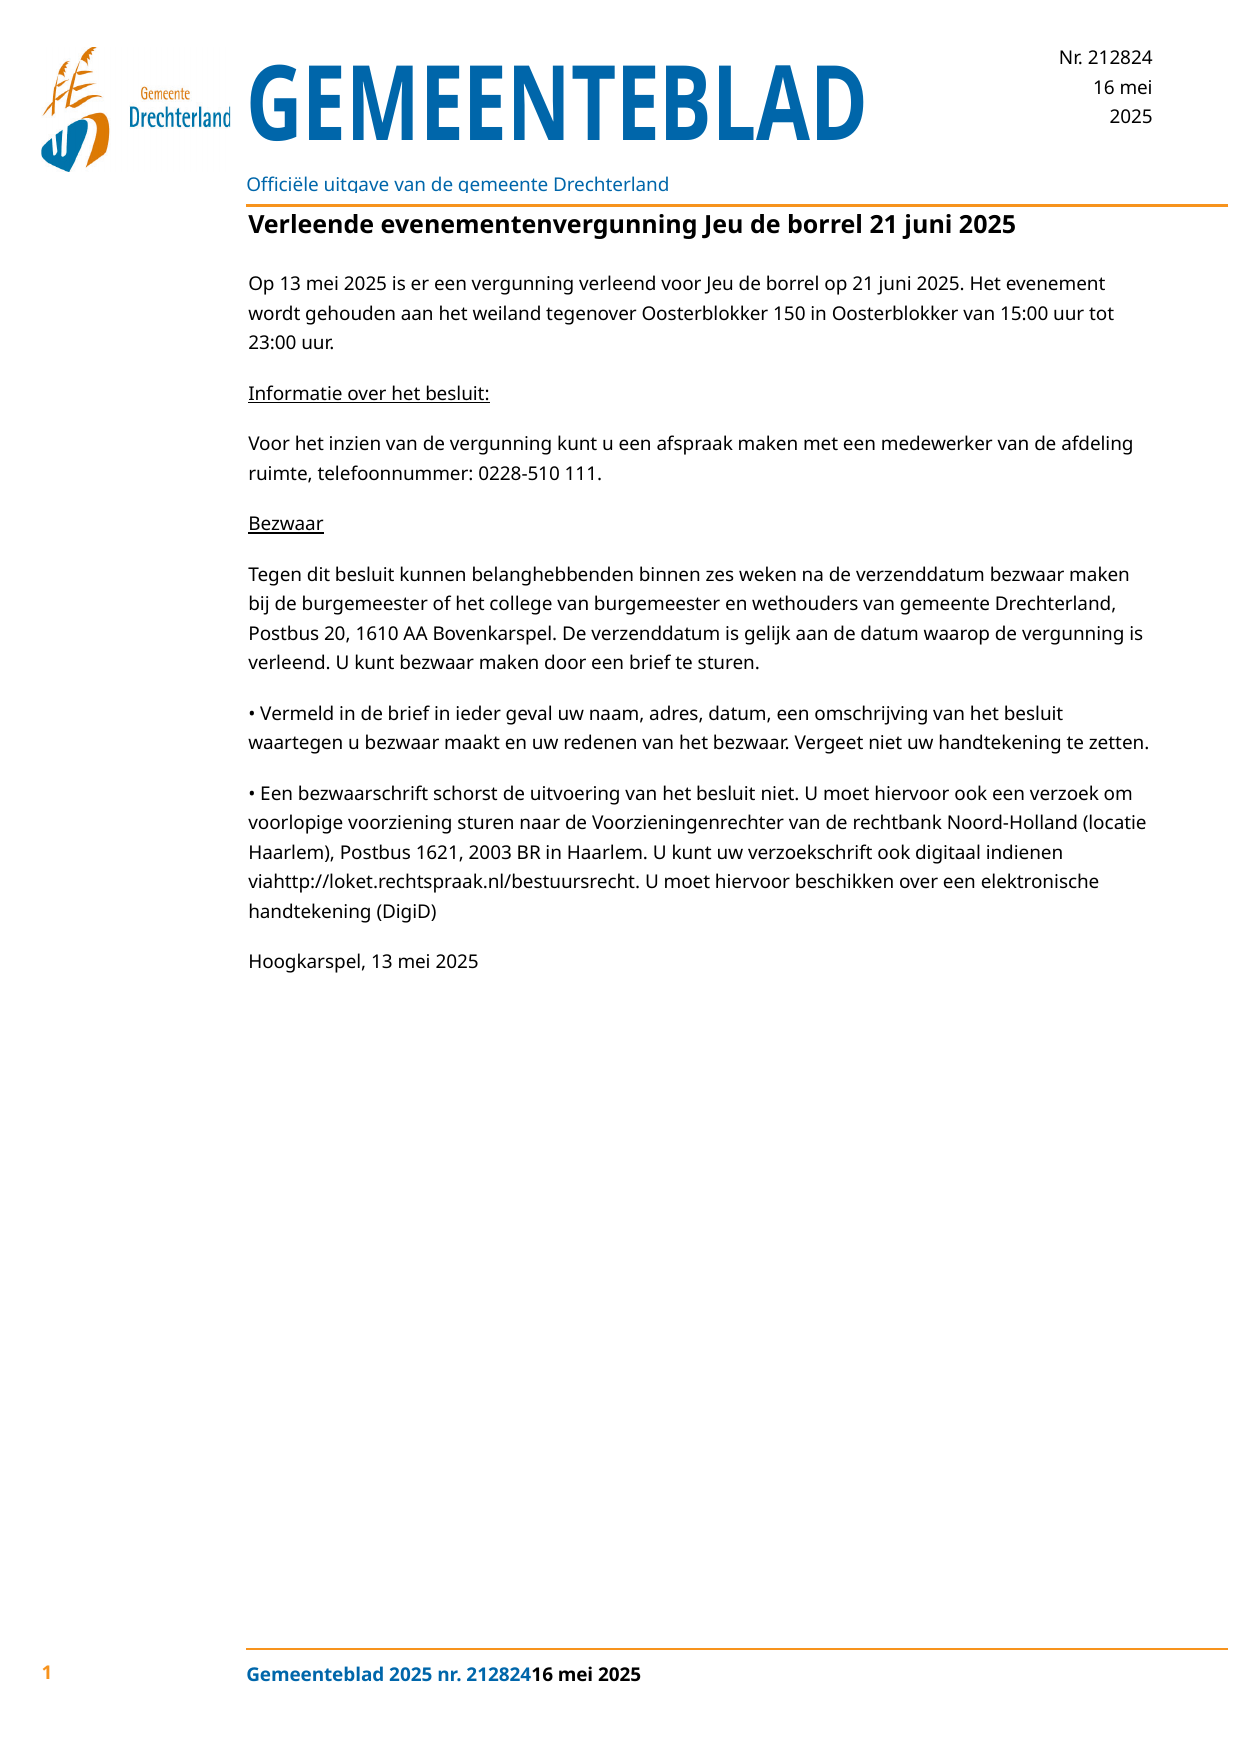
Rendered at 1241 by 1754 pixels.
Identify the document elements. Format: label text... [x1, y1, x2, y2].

text Tegen dit besluit kunnen belanghebbenden binnen zes weken na de verzenddatum bezwaar maken bij de burgemeester of het college van burgemeester en wethouders van gemeente Drechterland, Postbus 20, 1610 AA Bovenkarspel. De verzenddatum is gelijk aan de datum waarop de vergunning is verleend. U kunt bezwaar maken door een brief te sturen. [248, 561, 1152, 675]
text Informatie over het besluit: [248, 380, 1152, 406]
text Bezwaar [248, 510, 1152, 536]
picture [41, 47, 231, 172]
text Verleende evenementenvergunning Jeu de borrel 21 juni 2025 [248, 207, 1152, 241]
text • Vermeld in de brief in ieder geval uw naam, adres, datum, een omschrijving van het besluit waartegen u bezwaar maakt en uw redenen van het bezwaar. Vergeet niet uw handtekening te zetten. [248, 700, 1152, 755]
text Op 13 mei 2025 is er een vergunning verleend voor Jeu de borrel op 21 juni 2025. Het evenement wordt gehouden aan het weiland tegenover Oosterblokker 150 in Oosterblokker van 15:00 uur tot 23:00 uur. [248, 270, 1152, 355]
picture [41, 158, 64, 172]
text Voor het inzien van de vergunning kunt u een afspraak maken met een medewerker van de afdeling ruimte, telefoonnummer: 0228-510 111. [248, 430, 1152, 486]
text Hoogkarspel, 13 mei 2025 [248, 949, 1152, 974]
picture [226, 115, 231, 124]
text • Een bezwaarschrift schorst de uitvoering van het besluit niet. U moet hiervoor ook een verzoek om voorlopige voorziening sturen naar de Voorzieningenrechter van de rechtbank Noord-Holland (locatie Haarlem), Postbus 1621, 2003 BR in Haarlem. U kunt uw verzoekschrift ook digitaal indienen viahttp://loket.rechtspraak.nl/bestuursrecht. U moet hiervoor beschikken over een elektronische handtekening (DigiD) [248, 780, 1152, 924]
